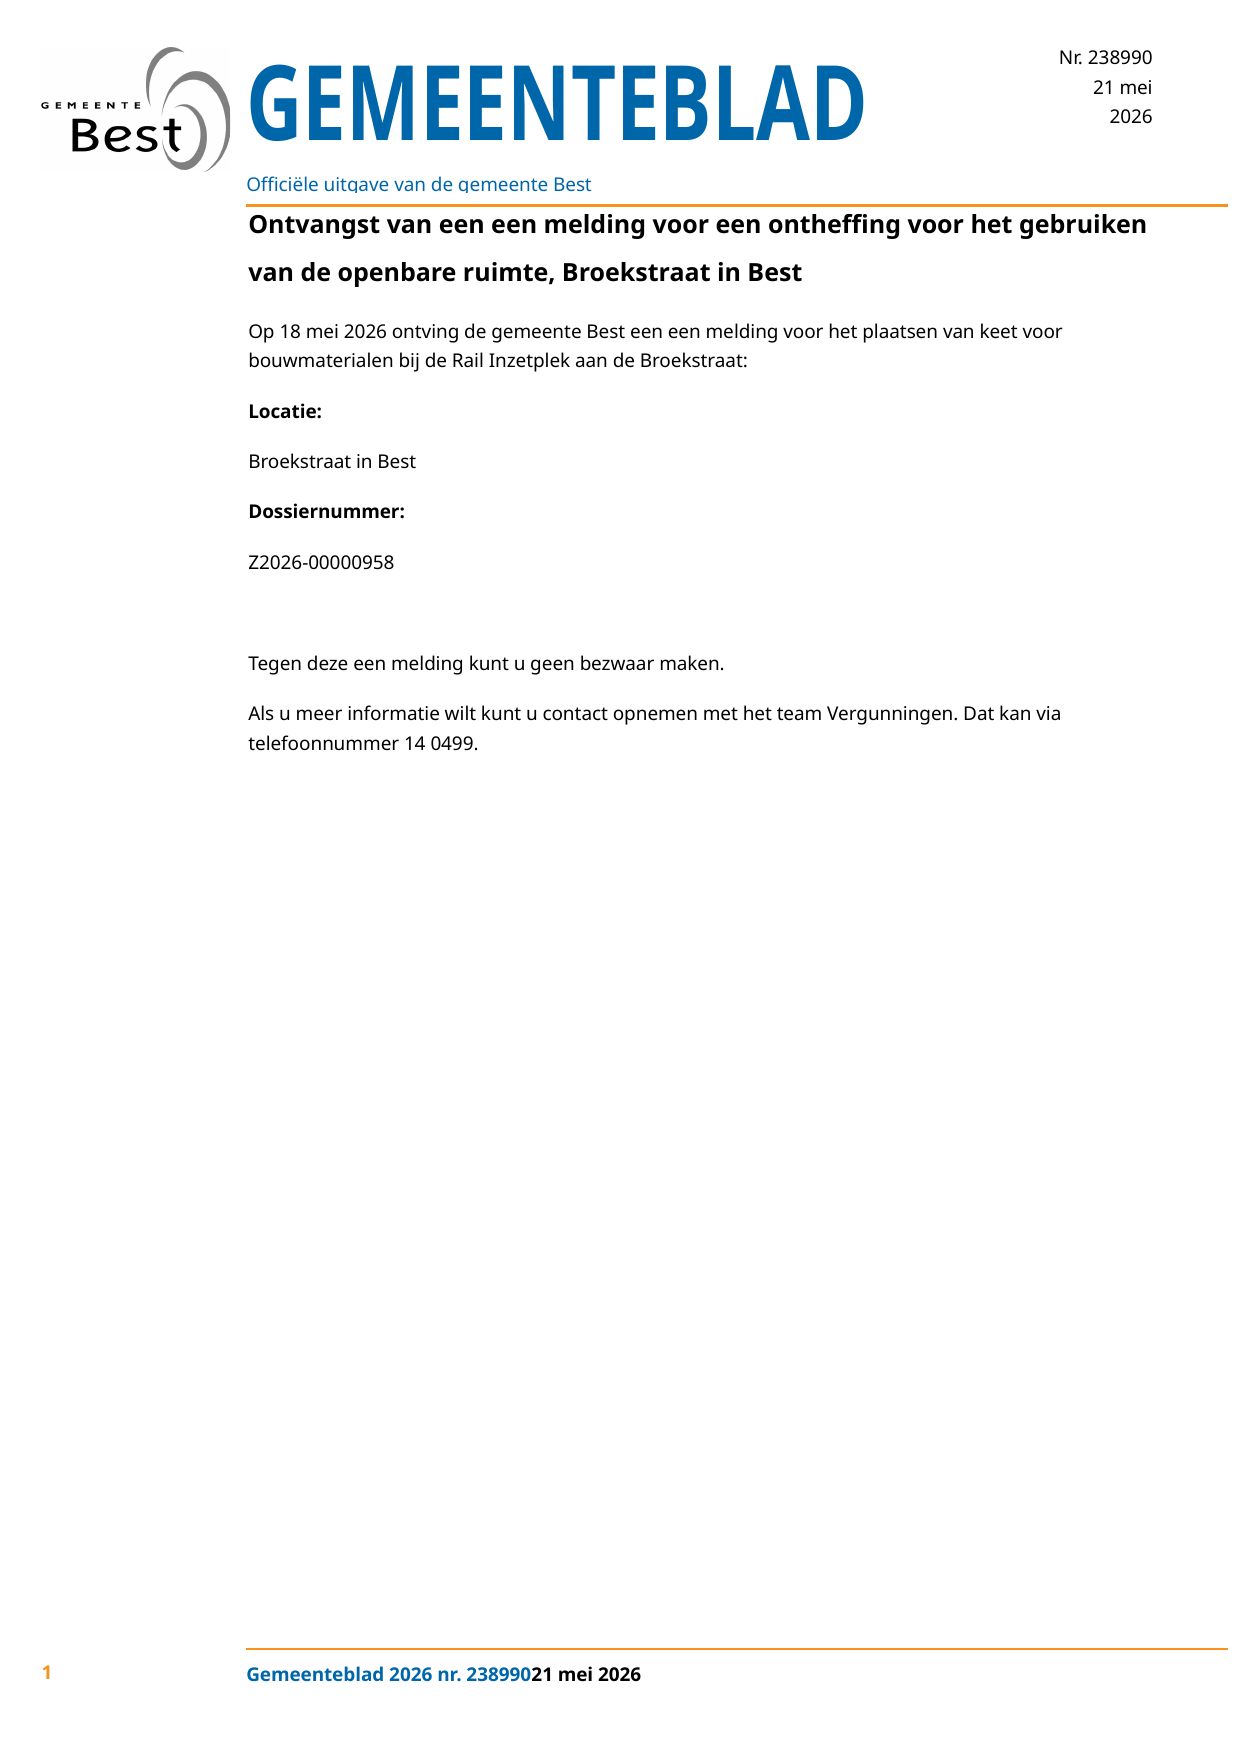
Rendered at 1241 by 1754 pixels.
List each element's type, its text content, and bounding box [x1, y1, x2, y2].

text Broekstraat in Best [248, 448, 1152, 474]
text Z2026-00000958 [248, 549, 1152, 575]
text Op 18 mei 2026 ontving de gemeente Best een een melding voor het plaatsen van keet voor bouwmaterialen bij de Rail Inzetplek aan de Broekstraat: [248, 318, 1152, 373]
text Tegen deze een melding kunt u geen bezwaar maken. [248, 650, 1152, 676]
text Als u meer informatie wilt kunt u contact opnemen met het team Vergunningen. Dat kan via telefoonnummer 14 0499. [248, 700, 1152, 756]
text Ontvangst van een een melding voor een ontheffing voor het gebruiken van de openbare ruimte, Broekstraat in Best [248, 207, 1152, 288]
picture [41, 47, 231, 172]
text Locatie: [248, 398, 1152, 424]
text Dossiernummer: [248, 499, 1152, 524]
